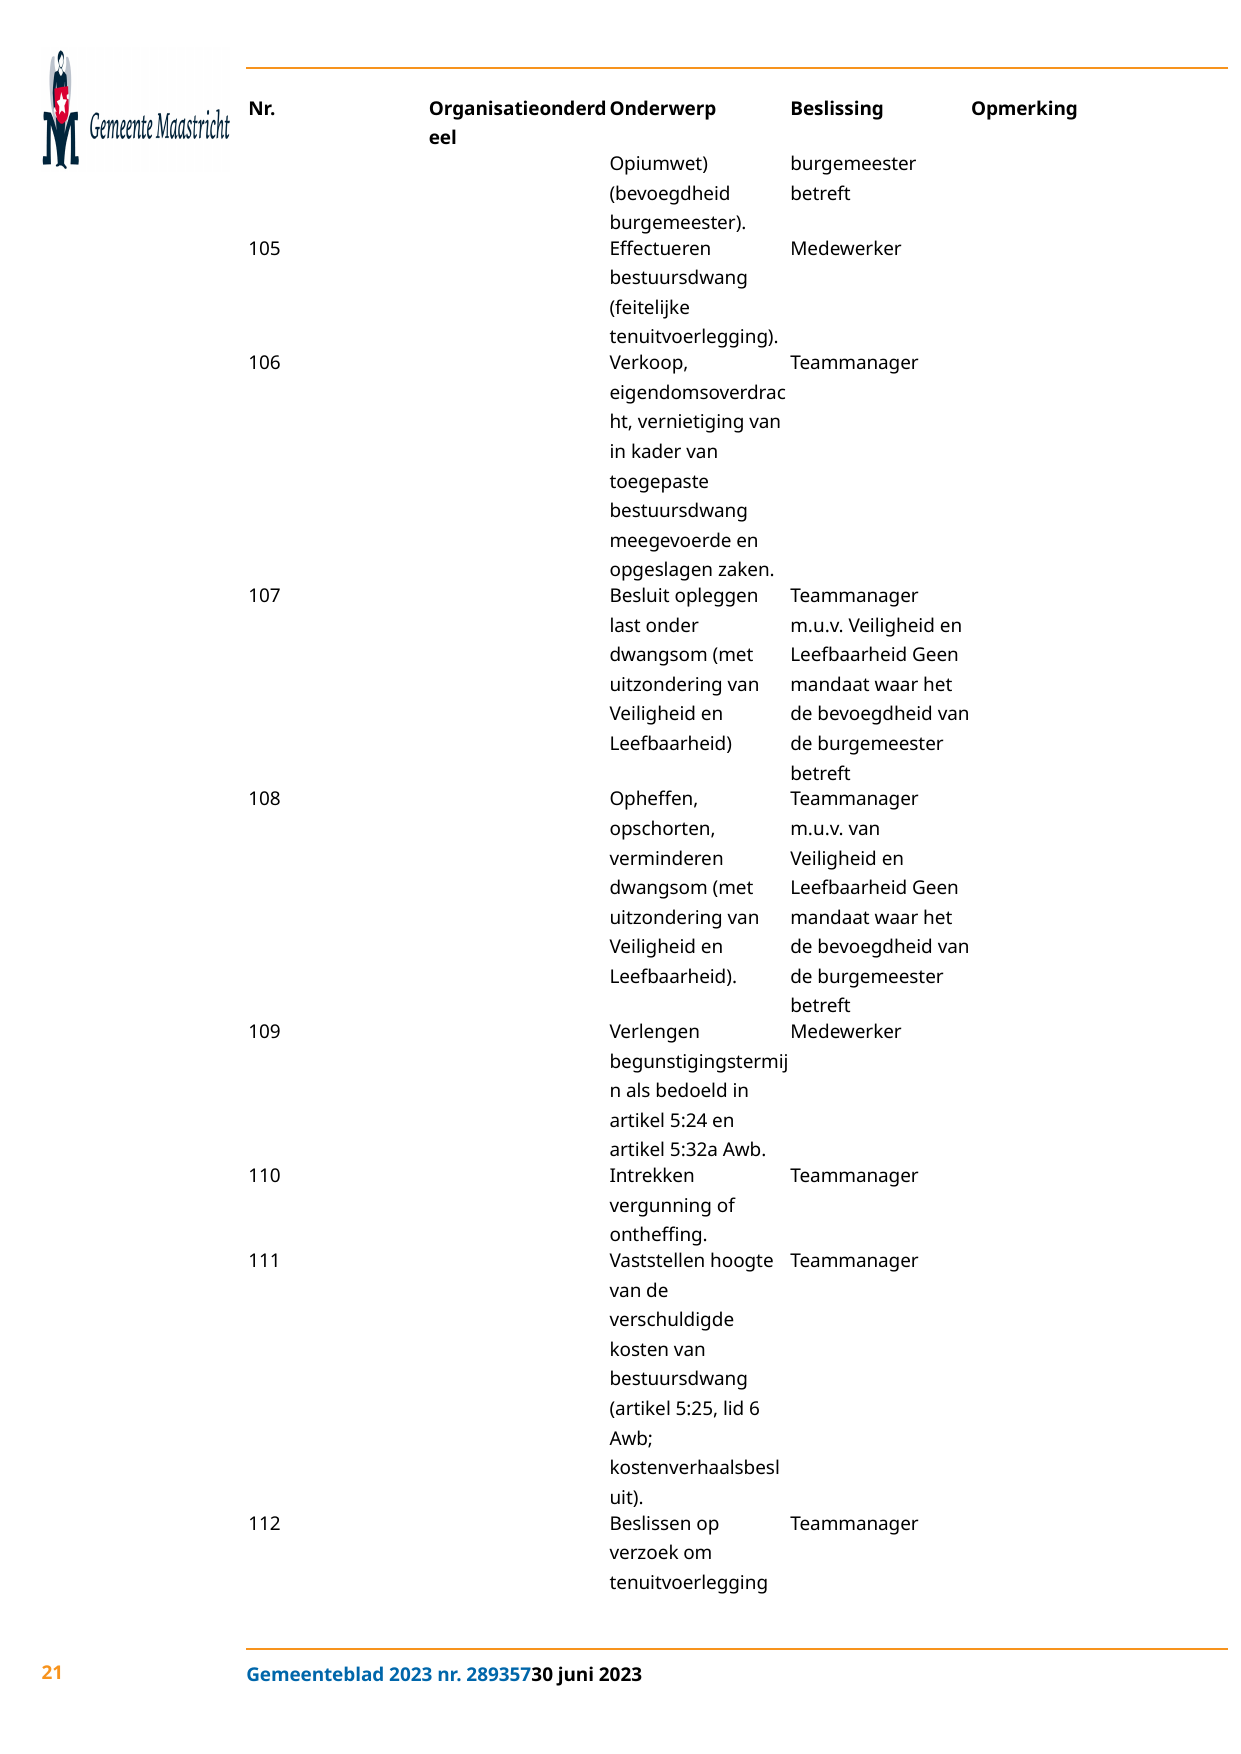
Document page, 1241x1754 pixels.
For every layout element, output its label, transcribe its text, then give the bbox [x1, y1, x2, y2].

table_cell Medewerker [790, 235, 971, 349]
table_cell Opheffen, opschorten, verminderen dwangsom (met uitzondering van Veiligheid en Leefbaarheid). [609, 786, 790, 1018]
table_cell [971, 235, 1152, 349]
table_cell [429, 1018, 609, 1162]
table_cell Beslissen op verzoek om tenuitvoerlegging [609, 1510, 790, 1594]
table_cell Teammanager [790, 1247, 971, 1510]
table_cell [971, 1247, 1152, 1510]
table_header Nr. [248, 95, 429, 150]
table_cell Effectueren bestuursdwang (feitelijke tenuitvoerlegging). [609, 235, 790, 349]
table_cell 111 [248, 1247, 429, 1510]
table_cell [971, 582, 1152, 786]
table_cell [971, 1163, 1152, 1247]
table_cell [971, 1018, 1152, 1162]
table_cell Medewerker [790, 1018, 971, 1162]
table_cell Vaststellen hoogte van de verschuldigde kosten van bestuursdwang (artikel 5:25, lid 6 Awb; kostenverhaalsbesluit). [609, 1247, 790, 1510]
table_header Beslissing [790, 95, 971, 150]
table_cell Teammanager [790, 350, 971, 582]
table_cell 106 [248, 350, 429, 582]
table_cell burgemeester betreft [790, 150, 971, 235]
table_cell 105 [248, 235, 429, 349]
table_cell Teammanager [790, 1510, 971, 1594]
table_cell [429, 235, 609, 349]
table_header Opmerking [971, 95, 1152, 150]
picture [41, 47, 231, 172]
table_cell [429, 1163, 609, 1247]
table_cell 110 [248, 1163, 429, 1247]
table_cell [429, 150, 609, 235]
table_cell [429, 1510, 609, 1594]
table_cell [429, 350, 609, 582]
table_cell Verlengen begunstigingstermijn als bedoeld in artikel 5:24 en artikel 5:32a Awb. [609, 1018, 790, 1162]
table_cell [971, 1510, 1152, 1594]
table_cell [429, 786, 609, 1018]
table_cell [429, 1247, 609, 1510]
table_cell Teammanager m.u.v. van Veiligheid en Leefbaarheid Geen mandaat waar het de bevoegdheid van de burgemeester betreft [790, 786, 971, 1018]
table_header Organisatieonderdeel [429, 95, 609, 150]
table_cell Teammanager m.u.v. Veiligheid en Leefbaarheid Geen mandaat waar het de bevoegdheid van de burgemeester betreft [790, 582, 971, 786]
table_cell Besluit opleggen last onder dwangsom (met uitzondering van Veiligheid en Leefbaarheid) [609, 582, 790, 786]
table_cell [971, 150, 1152, 235]
table_cell Verkoop, eigendomsoverdracht, vernietiging van in kader van toegepaste bestuursdwang meegevoerde en opgeslagen zaken. [609, 350, 790, 582]
table_cell [429, 582, 609, 786]
table_cell [248, 150, 429, 235]
table_cell [971, 786, 1152, 1018]
table_cell 107 [248, 582, 429, 786]
table_cell Teammanager [790, 1163, 971, 1247]
table_cell Opiumwet) (bevoegdheid burgemeester). [609, 150, 790, 235]
table_cell [971, 350, 1152, 582]
table_cell Intrekken vergunning of ontheffing. [609, 1163, 790, 1247]
table_header Onderwerp [609, 95, 790, 150]
table_cell 108 [248, 786, 429, 1018]
table_cell 112 [248, 1510, 429, 1594]
table_cell 109 [248, 1018, 429, 1162]
